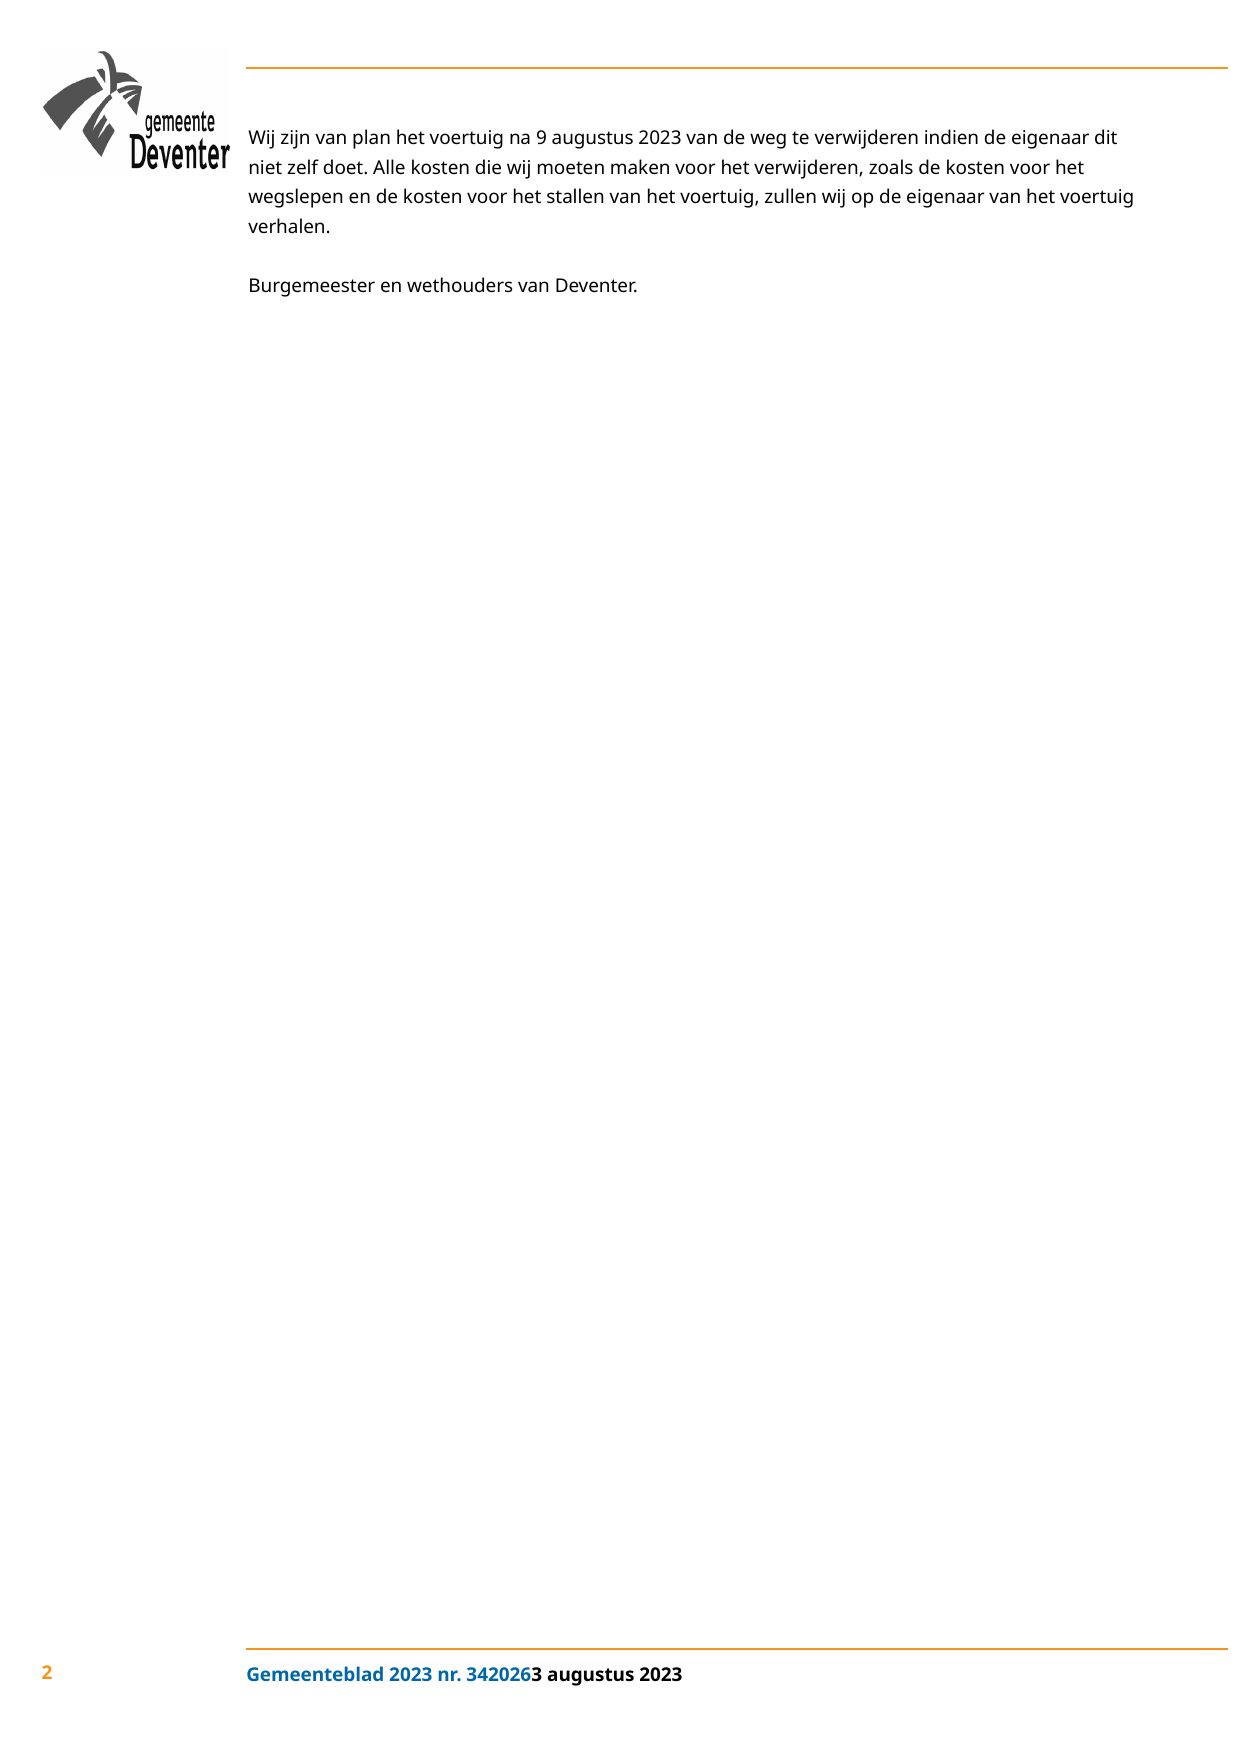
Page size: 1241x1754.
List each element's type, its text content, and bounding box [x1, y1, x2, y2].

picture [41, 47, 231, 172]
text Burgemeester en wethouders van Deventer. [248, 272, 1152, 298]
text Wij zijn van plan het voertuig na 9 augustus 2023 van de weg te verwijderen indien de eigenaar dit niet zelf doet. Alle kosten die wij moeten maken voor het verwijderen, zoals de kosten voor het wegslepen en de kosten voor het stallen van het voertuig, zullen wij op de eigenaar van het voertuig verhalen. [248, 124, 1152, 239]
